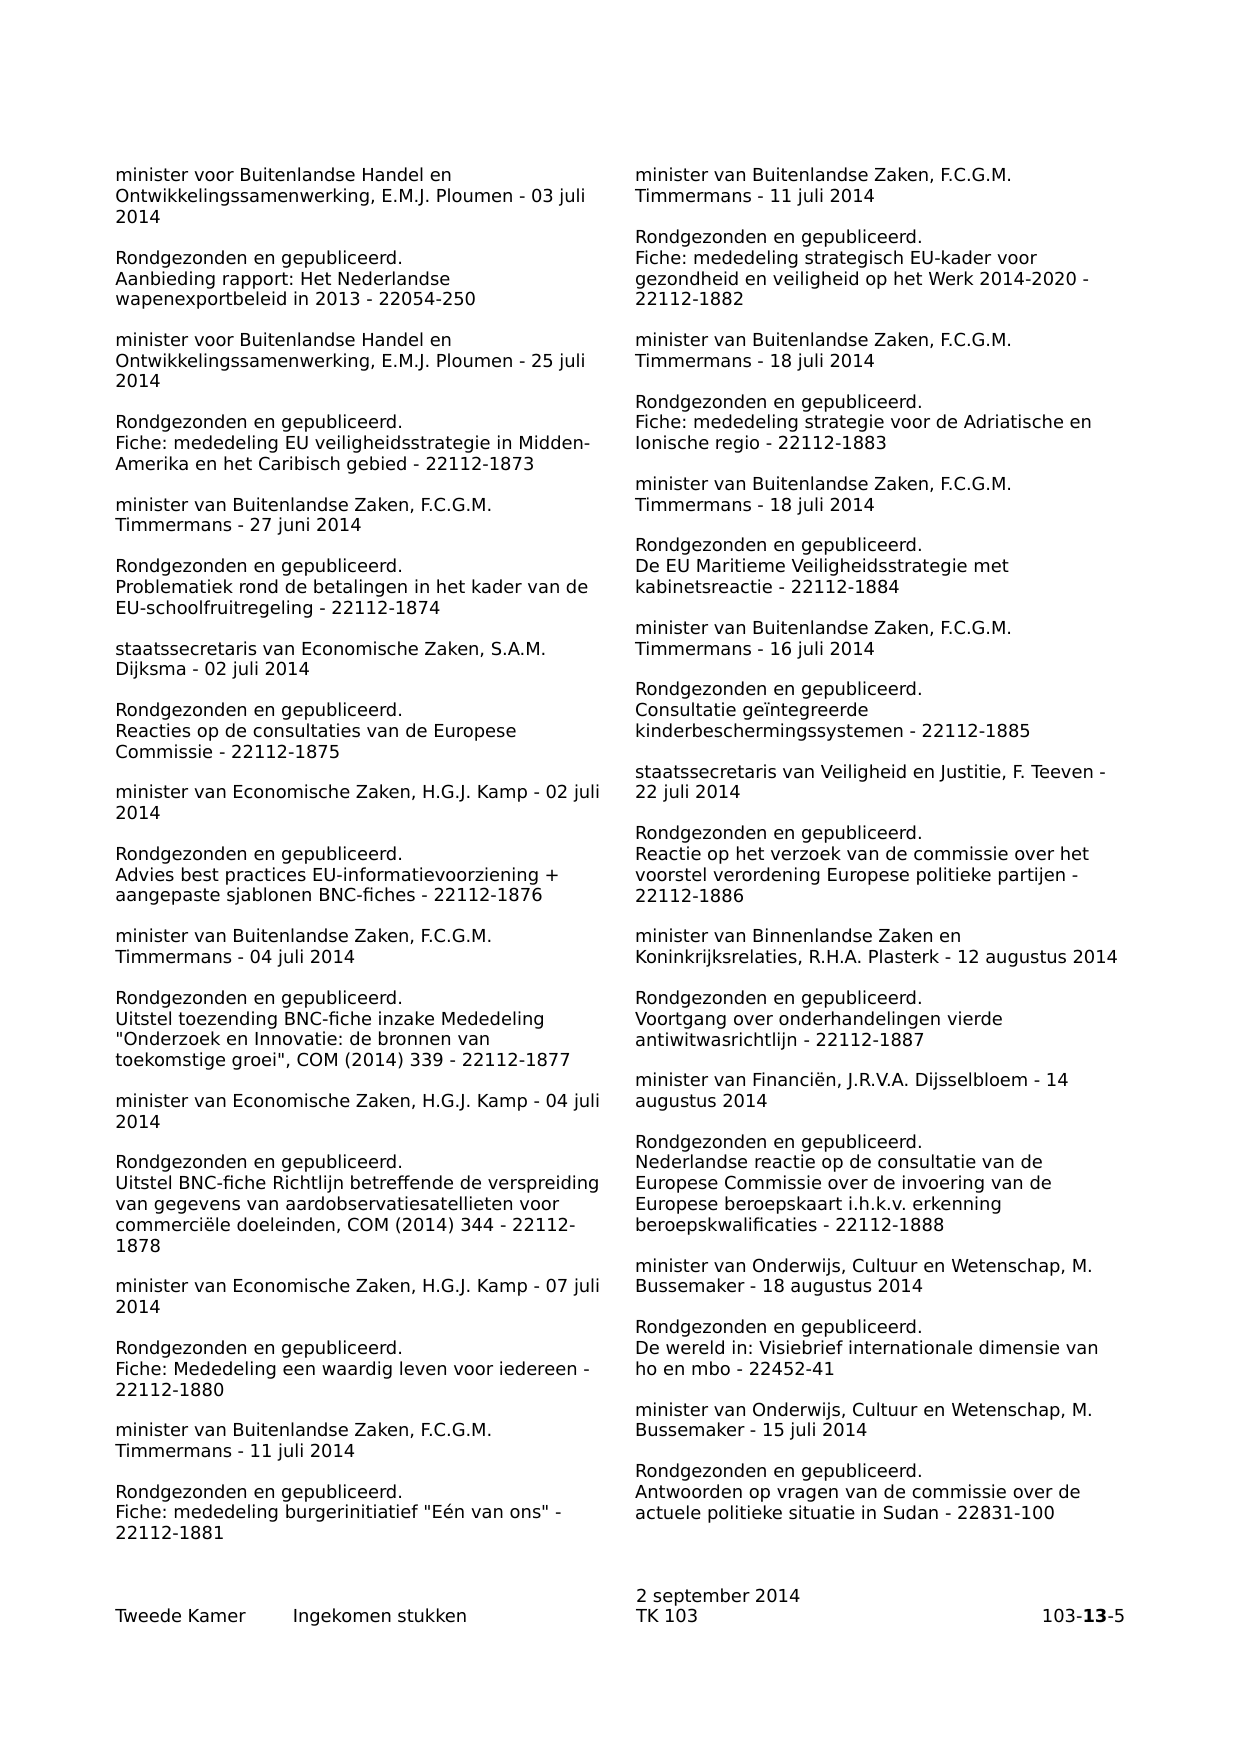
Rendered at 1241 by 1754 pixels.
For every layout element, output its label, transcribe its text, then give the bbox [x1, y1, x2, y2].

text minister van Economische Zaken, H.G.J. Kamp - 04 juli 2014 [115, 1091, 605, 1132]
text Reacties op de consultaties van de Europese Commissie - 22112-1875 [115, 721, 605, 762]
text Rondgezonden en gepubliceerd. [115, 412, 605, 433]
text minister van Financiën, J.R.V.A. Dijsselbloem - 14 augustus 2014 [635, 1070, 1125, 1112]
text minister van Onderwijs, Cultuur en Wetenschap, M. Bussemaker - 18 augustus 2014 [635, 1256, 1125, 1297]
text Rondgezonden en gepubliceerd. [115, 700, 605, 721]
text Fiche: mededeling strategie voor de Adriatische en Ionische regio - 22112-1883 [635, 412, 1125, 454]
text Fiche: Mededeling een waardig leven voor iedereen - 22112-1880 [115, 1358, 605, 1400]
text minister van Buitenlandse Zaken, F.C.G.M. Timmermans - 16 juli 2014 [635, 618, 1125, 659]
text Antwoorden op vragen van de commissie over de actuele politieke situatie in Sudan - 22831-100 [635, 1482, 1125, 1523]
text minister van Buitenlandse Zaken, F.C.G.M. Timmermans - 11 juli 2014 [115, 1420, 605, 1462]
text Aanbieding rapport: Het Nederlandse wapenexportbeleid in 2013 - 22054-250 [115, 268, 605, 310]
text Voortgang over onderhandelingen vierde antiwitwasrichtlijn - 22112-1887 [635, 1008, 1125, 1050]
text minister voor Buitenlandse Handel en Ontwikkelingssamenwerking, E.M.J. Ploumen - 25 juli 2014 [115, 330, 605, 392]
text De EU Maritieme Veiligheidsstrategie met kabinetsreactie - 22112-1884 [635, 556, 1125, 598]
text Advies best practices EU-informatievoorziening + aangepaste sjablonen BNC-fiches - 22112-1876 [115, 864, 605, 906]
text Fiche: mededeling strategisch EU-kader voor gezondheid en veiligheid op het Werk 2014-2020 - 22112-1882 [635, 247, 1125, 310]
text staatssecretaris van Economische Zaken, S.A.M. Dijksma - 02 juli 2014 [115, 638, 605, 680]
text Rondgezonden en gepubliceerd. [635, 1317, 1125, 1338]
text Rondgezonden en gepubliceerd. [115, 1152, 605, 1173]
text Rondgezonden en gepubliceerd. [635, 227, 1125, 247]
text minister van Economische Zaken, H.G.J. Kamp - 02 juli 2014 [115, 782, 605, 824]
text Fiche: mededeling EU veiligheidsstrategie in Midden-Amerika en het Caribisch gebied - 22112-1873 [115, 433, 605, 474]
text Rondgezonden en gepubliceerd. [635, 679, 1125, 700]
text Uitstel toezending BNC-fiche inzake Mededeling "Onderzoek en Innovatie: de bronnen van toekomstige groei", COM (2014) 339 - 22112-1877 [115, 1008, 605, 1071]
text Rondgezonden en gepubliceerd. [115, 1338, 605, 1358]
text minister voor Buitenlandse Handel en Ontwikkelingssamenwerking, E.M.J. Ploumen - 03 juli 2014 [115, 165, 605, 227]
text Reactie op het verzoek van de commissie over het voorstel verordening Europese politieke partijen - 22112-1886 [635, 844, 1125, 906]
text Uitstel BNC-fiche Richtlijn betreffende de verspreiding van gegevens van aardobservatiesatellieten voor commerciële doeleinden, COM (2014) 344 - 22112-1878 [115, 1173, 605, 1256]
text Rondgezonden en gepubliceerd. [635, 1132, 1125, 1152]
text minister van Onderwijs, Cultuur en Wetenschap, M. Bussemaker - 15 juli 2014 [635, 1399, 1125, 1441]
text Fiche: mededeling burgerinitiatief "Eén van ons" - 22112-1881 [115, 1502, 605, 1544]
text Rondgezonden en gepubliceerd. [115, 247, 605, 268]
text Nederlandse reactie op de consultatie van de Europese Commissie over de invoering van de Europese beroepskaart i.h.k.v. erkenning beroepskwalificaties - 22112-1888 [635, 1152, 1125, 1236]
text Rondgezonden en gepubliceerd. [115, 1482, 605, 1502]
text De wereld in: Visiebrief internationale dimensie van ho en mbo - 22452-41 [635, 1338, 1125, 1379]
text Rondgezonden en gepubliceerd. [115, 987, 605, 1008]
text Rondgezonden en gepubliceerd. [635, 1461, 1125, 1482]
text Problematiek rond de betalingen in het kader van de EU-schoolfruitregeling - 22112-1874 [115, 577, 605, 618]
text minister van Buitenlandse Zaken, F.C.G.M. Timmermans - 11 juli 2014 [635, 165, 1125, 207]
text Rondgezonden en gepubliceerd. [115, 844, 605, 864]
text minister van Economische Zaken, H.G.J. Kamp - 07 juli 2014 [115, 1276, 605, 1318]
text minister van Buitenlandse Zaken, F.C.G.M. Timmermans - 27 juni 2014 [115, 494, 605, 536]
text Consultatie geïntegreerde kinderbeschermingssystemen - 22112-1885 [635, 700, 1125, 742]
text minister van Buitenlandse Zaken, F.C.G.M. Timmermans - 18 juli 2014 [635, 474, 1125, 515]
text Rondgezonden en gepubliceerd. [635, 823, 1125, 844]
text staatssecretaris van Veiligheid en Justitie, F. Teeven - 22 juli 2014 [635, 762, 1125, 803]
text Rondgezonden en gepubliceerd. [115, 556, 605, 577]
text minister van Buitenlandse Zaken, F.C.G.M. Timmermans - 04 juli 2014 [115, 926, 605, 967]
text minister van Buitenlandse Zaken, F.C.G.M. Timmermans - 18 juli 2014 [635, 330, 1125, 371]
text Rondgezonden en gepubliceerd. [635, 535, 1125, 556]
text minister van Binnenlandse Zaken en Koninkrijksrelaties, R.H.A. Plasterk - 12 augustus 2014 [635, 926, 1125, 968]
text Rondgezonden en gepubliceerd. [635, 391, 1125, 412]
text Rondgezonden en gepubliceerd. [635, 988, 1125, 1008]
